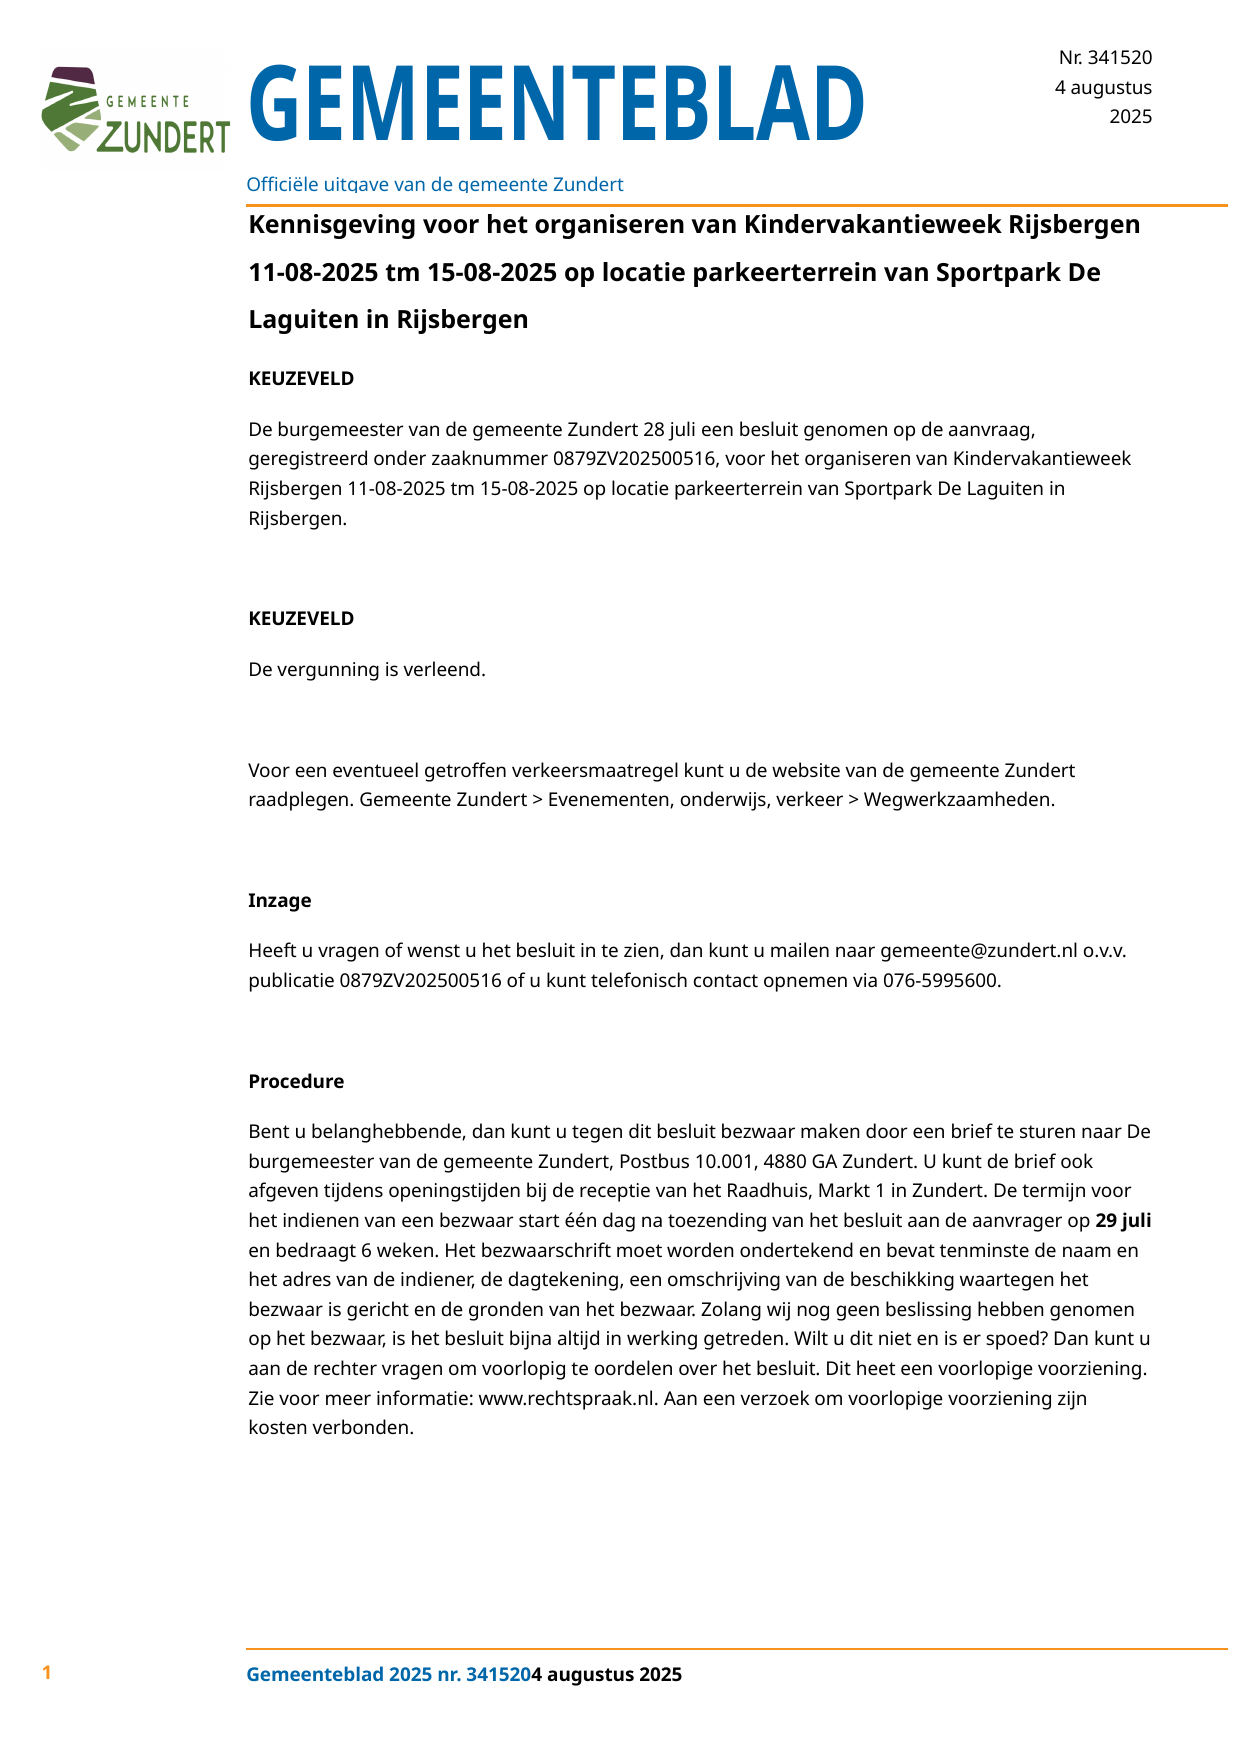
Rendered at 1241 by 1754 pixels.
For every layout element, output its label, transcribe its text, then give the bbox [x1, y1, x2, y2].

picture [41, 47, 231, 172]
text KEUZEVELD [248, 606, 1152, 631]
text Heeft u vragen of wenst u het besluit in te zien, dan kunt u mailen naar gemeente@zundert.nl o.v.v. publicatie 0879ZV202500516 of u kunt telefonisch contact opnemen via 076-5995600. [248, 938, 1152, 993]
text Procedure [248, 1068, 1152, 1094]
text KEUZEVELD [248, 366, 1152, 391]
text De vergunning is verleend. [248, 656, 1152, 682]
text Kennisgeving voor het organiseren van Kindervakantieweek Rijsbergen 11-08-2025 tm 15-08-2025 op locatie parkeerterrein van Sportpark De Laguiten in Rijsbergen [248, 207, 1152, 336]
text Bent u belanghebbende, dan kunt u tegen dit besluit bezwaar maken door een brief te sturen naar De burgemeester van de gemeente Zundert, Postbus 10.001, 4880 GA Zundert. U kunt de brief ook afgeven tijdens openingstijden bij de receptie van het Raadhuis, Markt 1 in Zundert. De termijn voor het indienen van een bezwaar start één dag na toezending van het besluit aan de aanvrager op 29 juli en bedraagt 6 weken. Het bezwaarschrift moet worden ondertekend en bevat tenminste de naam en het adres van de indiener, de dagtekening, een omschrijving van de beschikking waartegen het bezwaar is gericht en de gronden van het bezwaar. Zolang wij nog geen beslissing hebben genomen op het bezwaar, is het besluit bijna altijd in werking getreden. Wilt u dit niet en is er spoed? Dan kunt u aan de rechter vragen om voorlopig te oordelen over het besluit. Dit heet een voorlopige voorziening. Zie voor meer informatie: www.rechtspraak.nl. Aan een verzoek om voorlopige voorziening zijn kosten verbonden. [248, 1118, 1152, 1440]
text De burgemeester van de gemeente Zundert 28 juli een besluit genomen op de aanvraag, geregistreerd onder zaaknummer 0879ZV202500516, voor het organiseren van Kindervakantieweek Rijsbergen 11-08-2025 tm 15-08-2025 op locatie parkeerterrein van Sportpark De Laguiten in Rijsbergen. [248, 416, 1152, 530]
text Voor een eventueel getroffen verkeersmaatregel kunt u de website van de gemeente Zundert raadplegen. Gemeente Zundert > Evenementen, onderwijs, verkeer > Wegwerkzaamheden. [248, 757, 1152, 812]
text Inzage [248, 887, 1152, 913]
